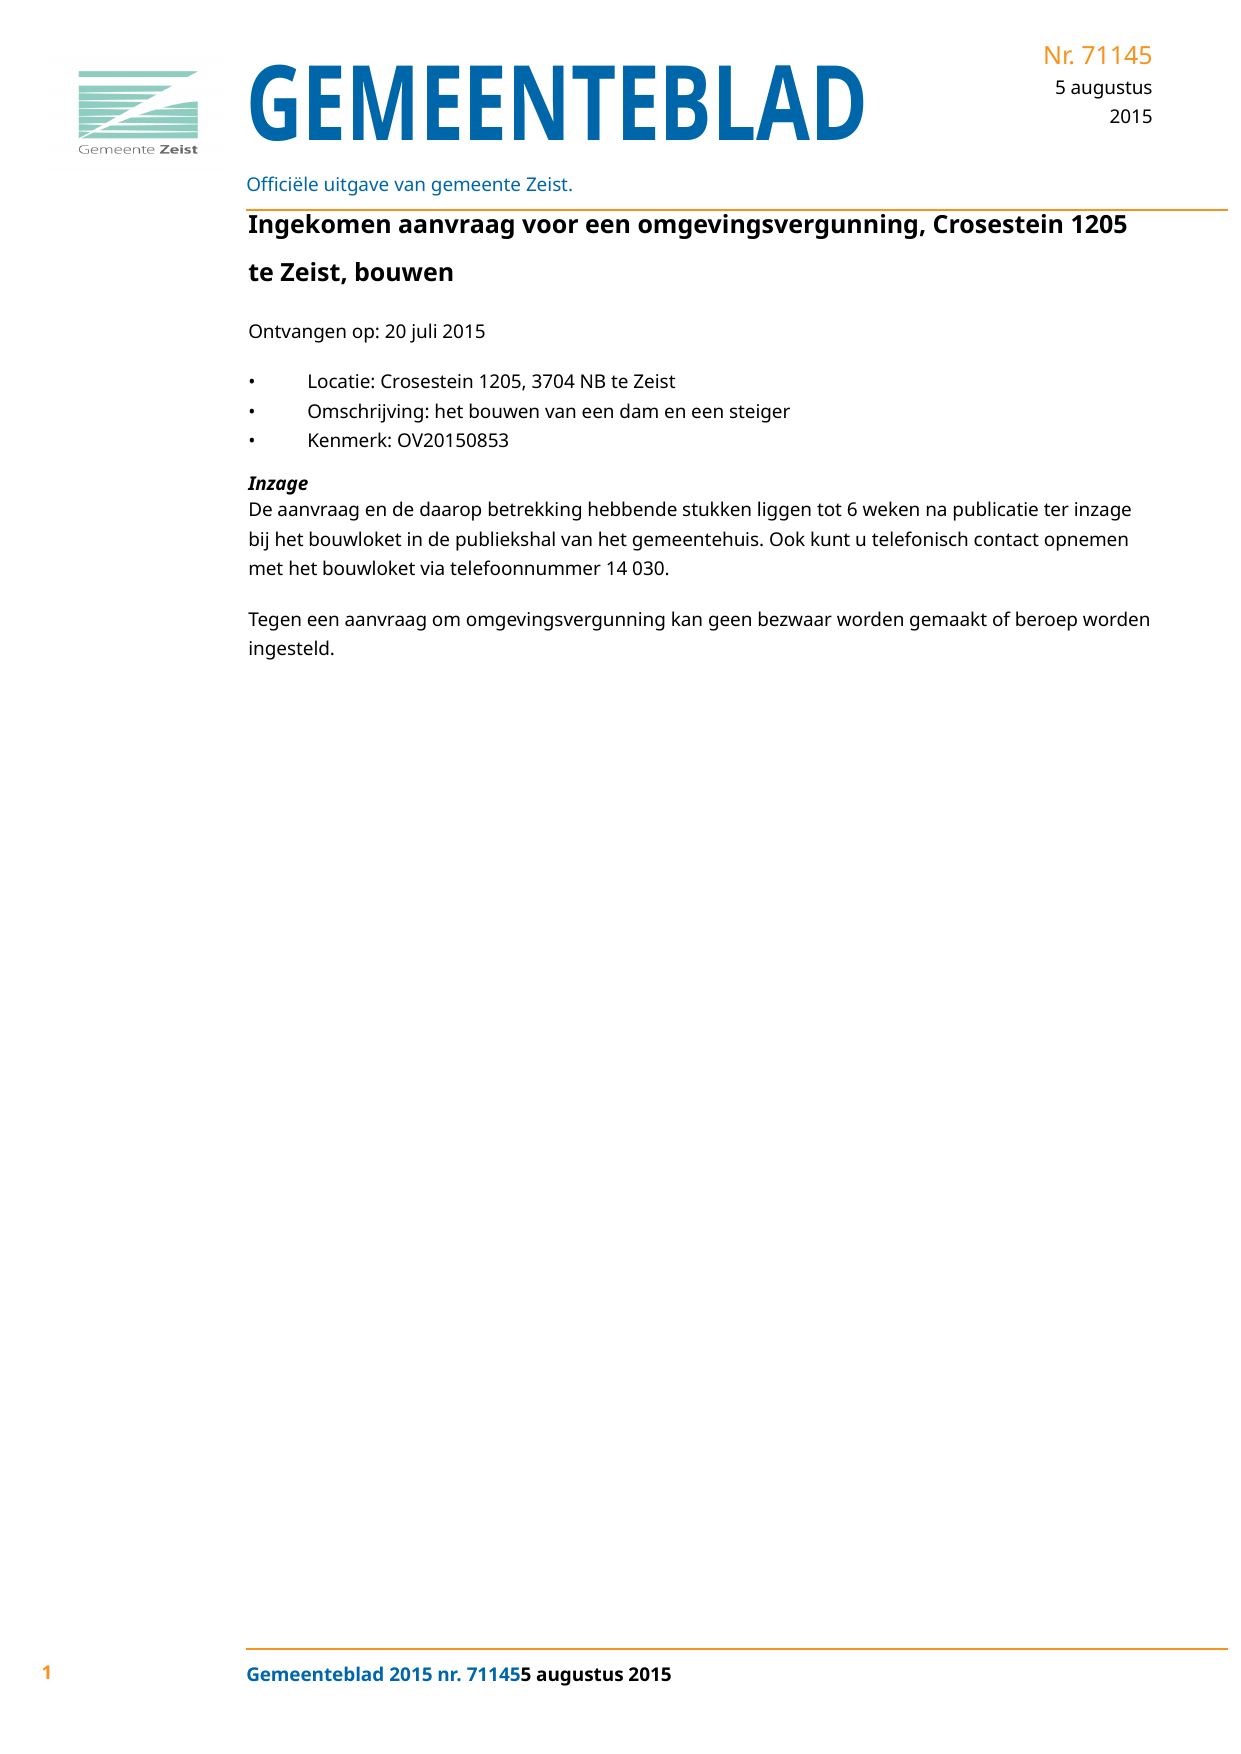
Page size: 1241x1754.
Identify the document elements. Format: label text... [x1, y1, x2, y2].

list Locatie: Crosestein 1205, 3704 NB te Zeist [248, 368, 1152, 394]
text Inzage [248, 471, 1152, 496]
text Tegen een aanvraag om omgevingsvergunning kan geen bezwaar worden gemaakt of beroep worden ingesteld. [248, 606, 1152, 661]
picture [41, 47, 231, 172]
text Ingekomen aanvraag voor een omgevingsvergunning, Crosestein 1205 te Zeist, bouwen [248, 211, 1152, 288]
list Omschrijving: het bouwen van een dam en een steiger [248, 398, 1152, 424]
list Kenmerk: OV20150853 [248, 427, 1152, 453]
text De aanvraag en de daarop betrekking hebbende stukken liggen tot 6 weken na publicatie ter inzage bij het bouwloket in de publiekshal van het gemeentehuis. Ook kunt u telefonisch contact opnemen met het bouwloket via telefoonnummer 14 030. [248, 496, 1152, 581]
text Ontvangen op: 20 juli 2015 [248, 318, 1152, 344]
